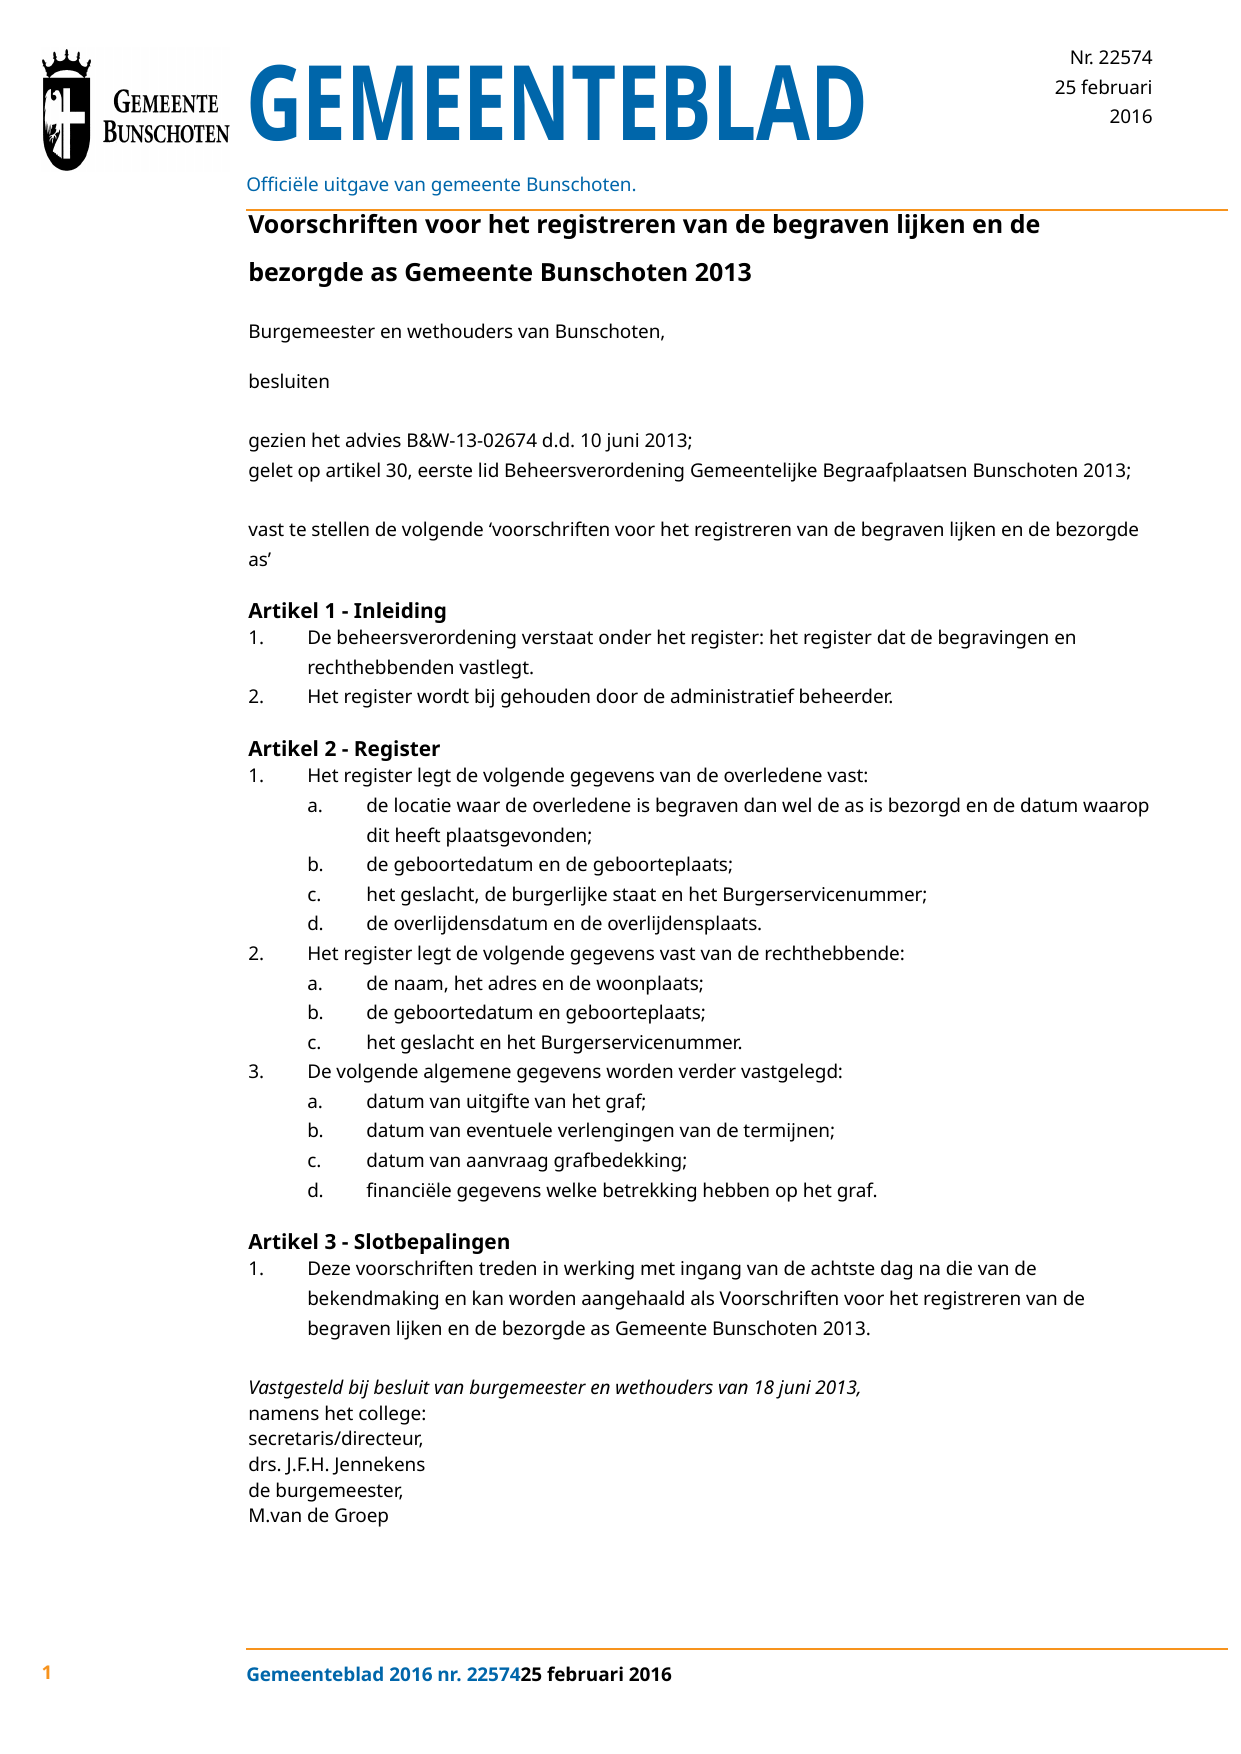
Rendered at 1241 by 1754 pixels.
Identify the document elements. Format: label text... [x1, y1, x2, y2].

list de overlijdensdatum en de overlijdensplaats. [307, 911, 1152, 936]
list het geslacht en het Burgerservicenummer. [307, 1029, 1152, 1054]
text de burgemeester, [248, 1477, 1152, 1503]
text gelet op artikel 30, eerste lid Beheersverordening Gemeentelijke Begraafplaatsen Bunschoten 2013; [248, 457, 1152, 483]
text drs. J.F.H. Jennekens [248, 1451, 1152, 1477]
list datum van uitgifte van het graf; [307, 1088, 1152, 1114]
list De beheersverordening verstaat onder het register: het register dat de begravingen en rechthebbenden vastlegt. [248, 624, 1152, 680]
text besluiten [248, 368, 1152, 394]
list datum van eventuele verlengingen van de termijnen; [307, 1118, 1152, 1143]
text Vastgesteld bij besluit van burgemeester en wethouders van 18 juni 2013, [248, 1374, 1152, 1400]
list Het register legt de volgende gegevens vast van de rechthebbende: [248, 940, 1152, 966]
list Het register legt de volgende gegevens van de overledene vast: [248, 763, 1152, 788]
list De volgende algemene gegevens worden verder vastgelegd: [248, 1058, 1152, 1084]
text Artikel 1 - Inleiding [248, 596, 1152, 624]
list het geslacht, de burgerlijke staat en het Burgerservicenummer; [307, 881, 1152, 907]
text M.van de Groep [248, 1503, 1152, 1528]
list datum van aanvraag grafbedekking; [307, 1147, 1152, 1173]
text secretaris/directeur, [248, 1425, 1152, 1451]
text vast te stellen de volgende ‘voorschriften voor het registreren van de begraven lijken en de bezorgde as’ [248, 516, 1152, 571]
text Voorschriften voor het registreren van de begraven lijken en de bezorgde as Gemeente Bunschoten 2013 [248, 211, 1152, 288]
text Artikel 2 - Register [248, 734, 1152, 763]
text namens het college: [248, 1400, 1152, 1425]
list financiële gegevens welke betrekking hebben op het graf. [307, 1177, 1152, 1202]
list Deze voorschriften treden in werking met ingang van de achtste dag na die van de bekendmaking en kan worden aangehaald als Voorschriften voor het registreren van de begraven lijken en de bezorgde as Gemeente Bunschoten 2013. [248, 1256, 1152, 1341]
picture [41, 47, 231, 172]
text Burgemeester en wethouders van Bunschoten, [248, 318, 1152, 344]
list de locatie waar de overledene is begraven dan wel de as is bezorgd en de datum waarop dit heeft plaatsgevonden; [307, 792, 1152, 847]
list de naam, het adres en de woonplaats; [307, 970, 1152, 995]
text Artikel 3 - Slotbepalingen [248, 1227, 1152, 1256]
list Het register wordt bij gehouden door de administratief beheerder. [248, 684, 1152, 709]
text gezien het advies B&W-13-02674 d.d. 10 juni 2013; [248, 427, 1152, 453]
list de geboortedatum en de geboorteplaats; [307, 851, 1152, 877]
list de geboortedatum en geboorteplaats; [307, 999, 1152, 1025]
